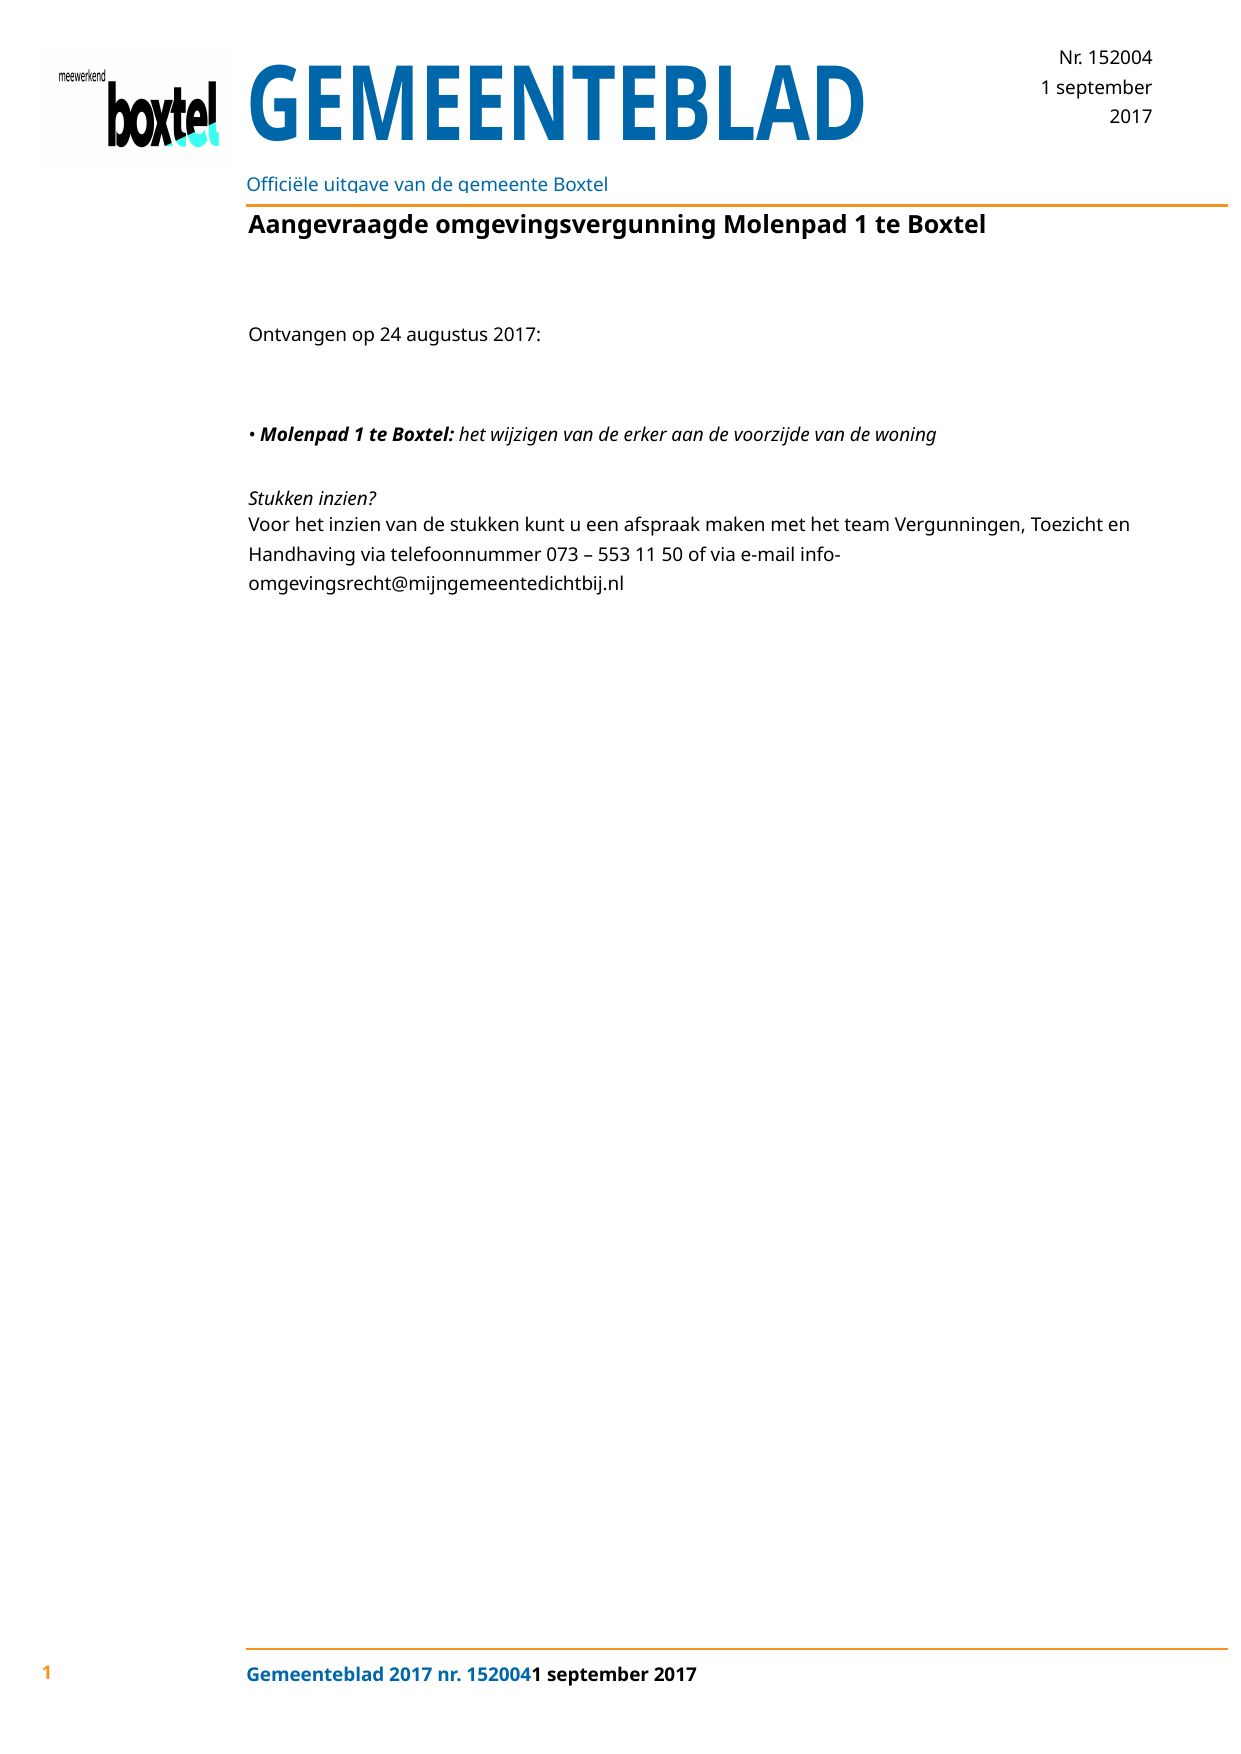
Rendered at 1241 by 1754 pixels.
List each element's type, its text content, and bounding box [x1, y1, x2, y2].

text Aangevraagde omgevingsvergunning Molenpad 1 te Boxtel [248, 207, 1152, 241]
text Stukken inzien? [248, 486, 1152, 511]
text • Molenpad 1 te Boxtel: het wijzigen van de erker aan de voorzijde van de woning [248, 422, 1152, 447]
picture [41, 47, 231, 172]
text Voor het inzien van de stukken kunt u een afspraak maken met het team Vergunningen, Toezicht en Handhaving via telefoonnummer 073 – 553 11 50 of via e-mail info-omgevingsrecht@mijngemeentedichtbij.nl [248, 511, 1152, 596]
text Ontvangen op 24 augustus 2017: [248, 321, 1152, 346]
